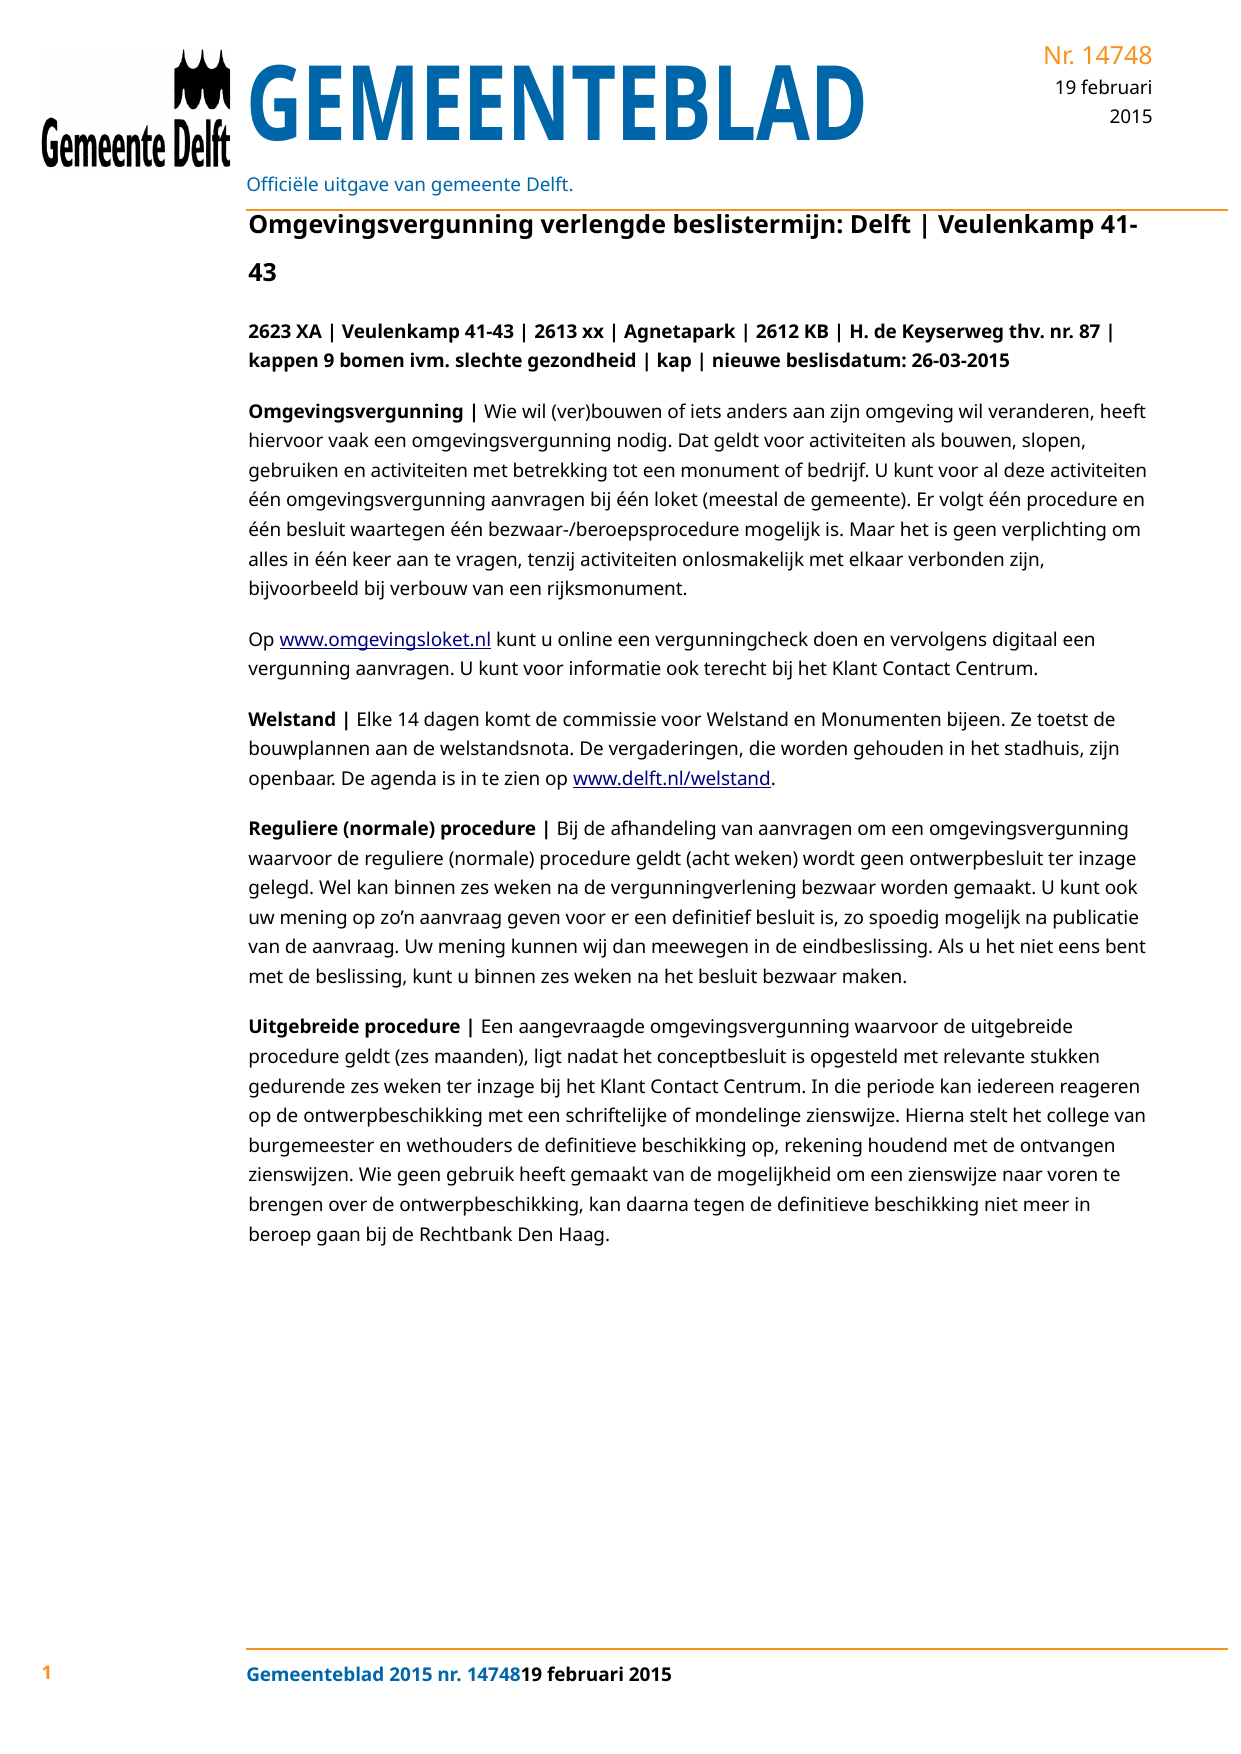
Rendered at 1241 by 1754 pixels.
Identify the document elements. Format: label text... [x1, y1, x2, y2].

text Omgevingsvergunning | Wie wil (ver)bouwen of iets anders aan zijn omgeving wil veranderen, heeft hiervoor vaak een omgevingsvergunning nodig. Dat geldt voor activiteiten als bouwen, slopen, gebruiken en activiteiten met betrekking tot een monument of bedrijf. U kunt voor al deze activiteiten één omgevingsvergunning aanvragen bij één loket (meestal de gemeente). Er volgt één procedure en één besluit waartegen één bezwaar-/beroepsprocedure mogelijk is. Maar het is geen verplichting om alles in één keer aan te vragen, tenzij activiteiten onlosmakelijk met elkaar verbonden zijn, bijvoorbeeld bij verbouw van een rijksmonument. [248, 398, 1152, 601]
text Welstand | Elke 14 dagen komt de commissie voor Welstand en Monumenten bijeen. Ze toetst de bouwplannen aan de welstandsnota. De vergaderingen, die worden gehouden in het stadhuis, zijn openbaar. De agenda is in te zien op www.delft.nl/welstand. [248, 706, 1152, 791]
text Op www.omgevingsloket.nl kunt u online een vergunningcheck doen en vervolgens digitaal een vergunning aanvragen. U kunt voor informatie ook terecht bij het Klant Contact Centrum. [248, 626, 1152, 681]
text Uitgebreide procedure | Een aangevraagde omgevingsvergunning waarvoor de uitgebreide procedure geldt (zes maanden), ligt nadat het conceptbesluit is opgesteld met relevante stukken gedurende zes weken ter inzage bij het Klant Contact Centrum. In die periode kan iedereen reageren op de ontwerpbeschikking met een schriftelijke of mondelinge zienswijze. Hierna stelt het college van burgemeester en wethouders de definitieve beschikking op, rekening houdend met de ontvangen zienswijzen. Wie geen gebruik heeft gemaakt van de mogelijkheid om een zienswijze naar voren te brengen over de ontwerpbeschikking, kan daarna tegen de definitieve beschikking niet meer in beroep gaan bij de Rechtbank Den Haag. [248, 1014, 1152, 1247]
picture [41, 47, 231, 172]
text Omgevingsvergunning verlengde beslistermijn: Delft | Veulenkamp 41-43 [248, 211, 1152, 288]
text Reguliere (normale) procedure | Bij de afhandeling van aanvragen om een omgevingsvergunning waarvoor de reguliere (normale) procedure geldt (acht weken) wordt geen ontwerpbesluit ter inzage gelegd. Wel kan binnen zes weken na de vergunningverlening bezwaar worden gemaakt. U kunt ook uw mening op zo’n aanvraag geven voor er een definitief besluit is, zo spoedig mogelijk na publicatie van de aanvraag. Uw mening kunnen wij dan meewegen in de eindbeslissing. Als u het niet eens bent met de beslissing, kunt u binnen zes weken na het besluit bezwaar maken. [248, 815, 1152, 989]
text 2623 XA | Veulenkamp 41-43 | 2613 xx | Agnetapark | 2612 KB | H. de Keyserweg thv. nr. 87 | kappen 9 bomen ivm. slechte gezondheid | kap | nieuwe beslisdatum: 26-03-2015 [248, 318, 1152, 373]
